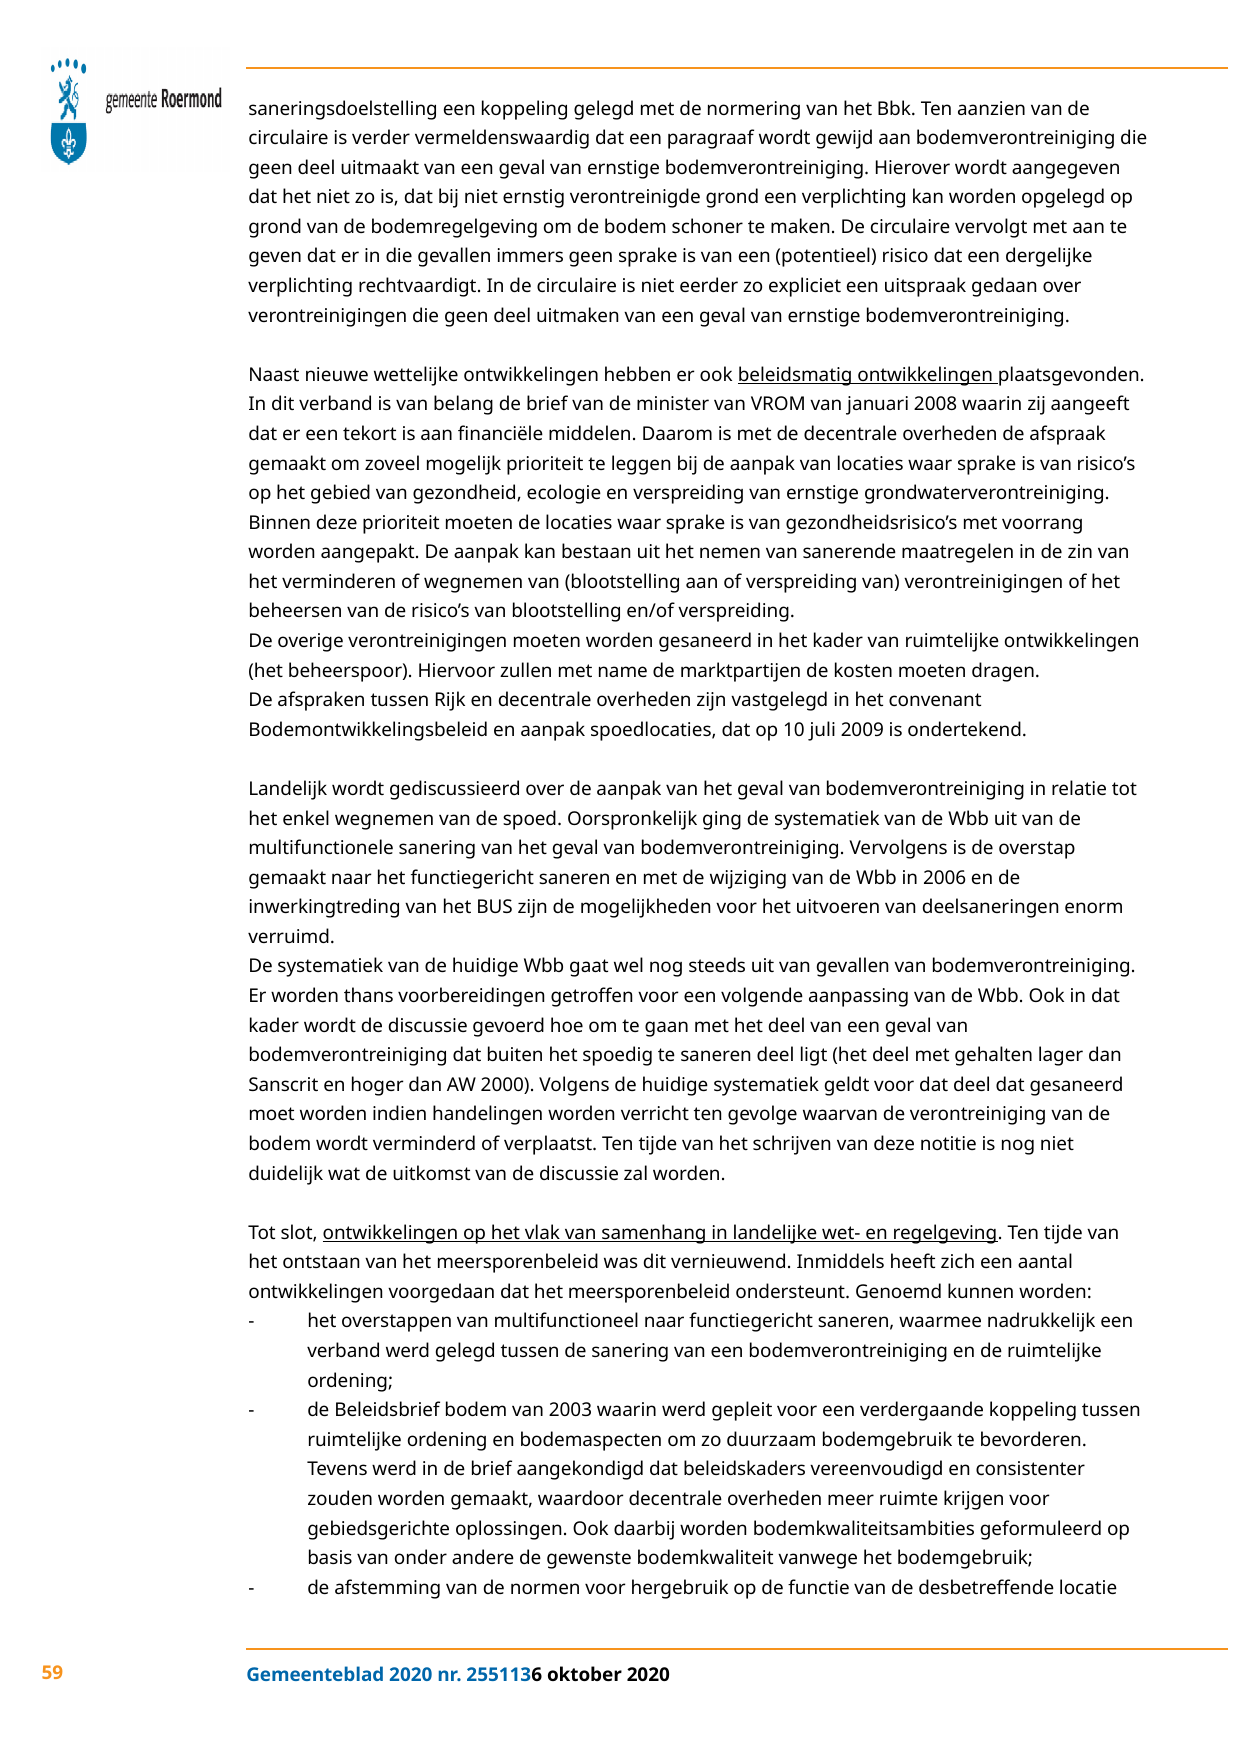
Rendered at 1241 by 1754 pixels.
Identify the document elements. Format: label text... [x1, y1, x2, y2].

text saneringsdoelstelling een koppeling gelegd met de normering van het Bbk. Ten aanzien van de circulaire is verder vermeldenswaardig dat een paragraaf wordt gewijd aan bodemverontreiniging die geen deel uitmaakt van een geval van ernstige bodemverontreiniging. Hierover wordt aangegeven dat het niet zo is, dat bij niet ernstig verontreinigde grond een verplichting kan worden opgelegd op grond van de bodemregelgeving om de bodem schoner te maken. De circulaire vervolgt met aan te geven dat er in die gevallen immers geen sprake is van een (potentieel) risico dat een dergelijke verplichting rechtvaardigt. In de circulaire is niet eerder zo expliciet een uitspraak gedaan over verontreinigingen die geen deel uitmaken van een geval van ernstige bodemverontreiniging. [248, 95, 1152, 328]
text Binnen deze prioriteit moeten de locaties waar sprake is van gezondheidsrisico’s met voorrang worden aangepakt. De aanpak kan bestaan uit het nemen van sanerende maatregelen in de zin van het verminderen of wegnemen van (blootstelling aan of verspreiding van) verontreinigingen of het beheersen van de risico’s van blootstelling en/of verspreiding. [248, 509, 1152, 623]
text De afspraken tussen Rijk en decentrale overheden zijn vastgelegd in het convenant Bodemontwikkelingsbeleid en aanpak spoedlocaties, dat op 10 juli 2009 is ondertekend. [248, 686, 1152, 742]
picture [41, 47, 231, 172]
text Naast nieuwe wettelijke ontwikkelingen hebben er ook beleidsmatig ontwikkelingen plaatsgevonden. In dit verband is van belang de brief van de minister van VROM van januari 2008 waarin zij aangeeft dat er een tekort is aan financiële middelen. Daarom is met de decentrale overheden de afspraak gemaakt om zoveel mogelijk prioriteit te leggen bij de aanpak van locaties waar sprake is van risico’s op het gebied van gezondheid, ecologie en verspreiding van ernstige grondwaterverontreiniging. [248, 361, 1152, 505]
text Tot slot, ontwikkelingen op het vlak van samenhang in landelijke wet- en regelgeving. Ten tijde van het ontstaan van het meersporenbeleid was dit vernieuwend. Inmiddels heeft zich een aantal ontwikkelingen voorgedaan dat het meersporenbeleid ondersteunt. Genoemd kunnen worden: [248, 1219, 1152, 1304]
list de Beleidsbrief bodem van 2003 waarin werd gepleit voor een verdergaande koppeling tussen ruimtelijke ordening en bodemaspecten om zo duurzaam bodemgebruik te bevorderen. Tevens werd in de brief aangekondigd dat beleidskaders vereenvoudigd en consistenter zouden worden gemaakt, waardoor decentrale overheden meer ruimte krijgen voor gebiedsgerichte oplossingen. Ook daarbij worden bodemkwaliteitsambities geformuleerd op basis van onder andere de gewenste bodemkwaliteit vanwege het bodemgebruik; [248, 1396, 1152, 1570]
list het overstappen van multifunctioneel naar functiegericht saneren, waarmee nadrukkelijk een verband werd gelegd tussen de sanering van een bodemverontreiniging en de ruimtelijke ordening; [248, 1308, 1152, 1393]
list de afstemming van de normen voor hergebruik op de functie van de desbetreffende locatie [248, 1574, 1152, 1600]
text De overige verontreinigingen moeten worden gesaneerd in het kader van ruimtelijke ontwikkelingen (het beheerspoor). Hiervoor zullen met name de marktpartijen de kosten moeten dragen. [248, 627, 1152, 683]
text Landelijk wordt gediscussieerd over de aanpak van het geval van bodemverontreiniging in relatie tot het enkel wegnemen van de spoed. Oorspronkelijk ging de systematiek van de Wbb uit van de multifunctionele sanering van het geval van bodemverontreiniging. Vervolgens is de overstap gemaakt naar het functiegericht saneren en met de wijziging van de Wbb in 2006 en de inwerkingtreding van het BUS zijn de mogelijkheden voor het uitvoeren van deelsaneringen enorm verruimd. [248, 775, 1152, 949]
text Er worden thans voorbereidingen getroffen voor een volgende aanpassing van de Wbb. Ook in dat kader wordt de discussie gevoerd hoe om te gaan met het deel van een geval van bodemverontreiniging dat buiten het spoedig te saneren deel ligt (het deel met gehalten lager dan Sanscrit en hoger dan AW 2000). Volgens de huidige systematiek geldt voor dat deel dat gesaneerd moet worden indien handelingen worden verricht ten gevolge waarvan de verontreiniging van de bodem wordt verminderd of verplaatst. Ten tijde van het schrijven van deze notitie is nog niet duidelijk wat de uitkomst van de discussie zal worden. [248, 982, 1152, 1186]
text De systematiek van de huidige Wbb gaat wel nog steeds uit van gevallen van bodemverontreiniging. [248, 953, 1152, 978]
